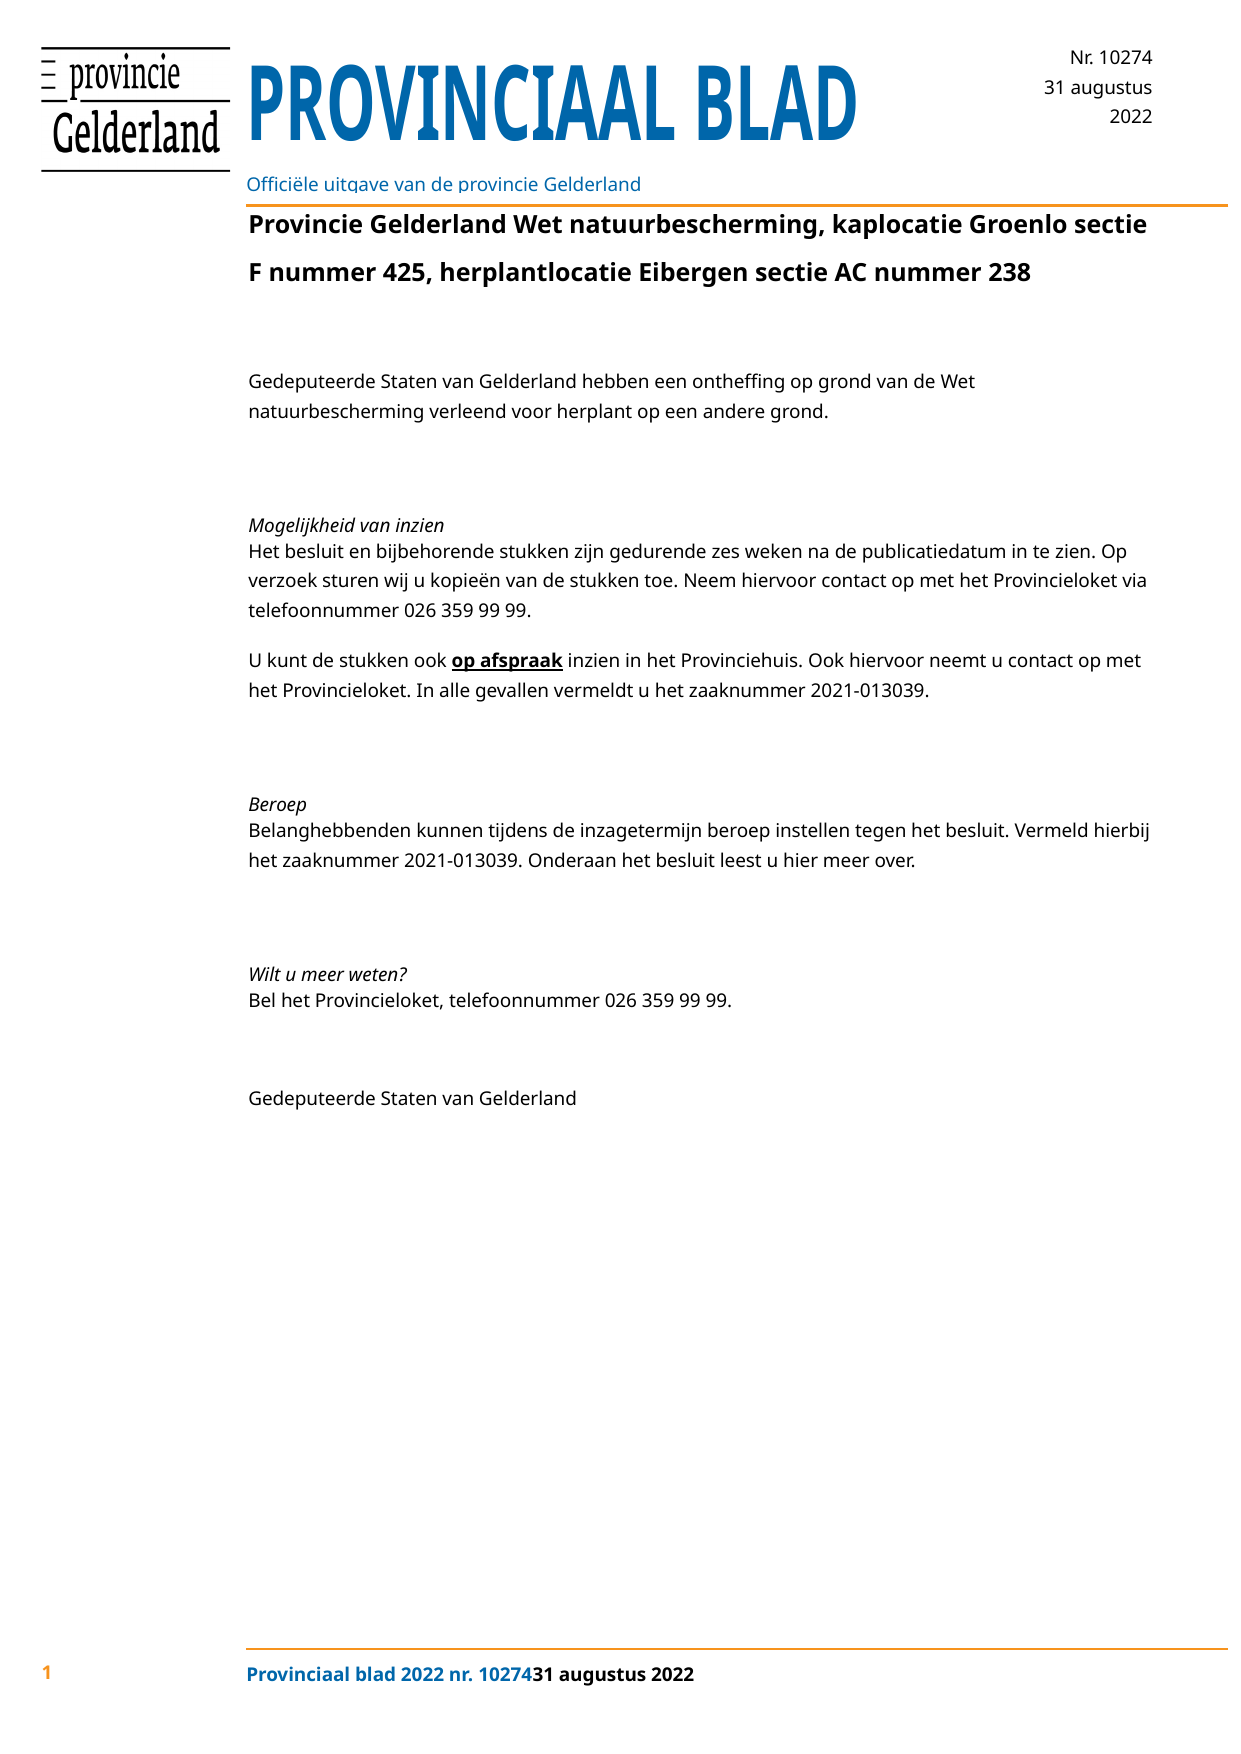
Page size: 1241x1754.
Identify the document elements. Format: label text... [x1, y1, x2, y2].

text Beroep [248, 792, 1152, 817]
text Wilt u meer weten? [248, 961, 1152, 987]
text Gedeputeerde Staten van Gelderland [248, 1085, 1152, 1111]
picture [41, 47, 231, 172]
text Het besluit en bijbehorende stukken zijn gedurende zes weken na de publicatiedatum in te zien. Op verzoek sturen wij u kopieën van de stukken toe. Neem hiervoor contact op met het Provincieloket via telefoonnummer 026 359 99 99. [248, 538, 1152, 623]
text Gedeputeerde Staten van Gelderland hebben een ontheffing op grond van de Wet natuurbescherming verleend voor herplant op een andere grond. [248, 368, 1152, 424]
text Provincie Gelderland Wet natuurbescherming, kaplocatie Groenlo sectie F nummer 425, herplantlocatie Eibergen sectie AC nummer 238 [248, 207, 1152, 288]
text Bel het Provincieloket, telefoonnummer 026 359 99 99. [248, 987, 1152, 1013]
text U kunt de stukken ook op afspraak inzien in het Provinciehuis. Ook hiervoor neemt u contact op met het Provincieloket. In alle gevallen vermeldt u het zaaknummer 2021-013039. [248, 648, 1152, 703]
text Mogelijkheid van inzien [248, 512, 1152, 538]
text Belanghebbenden kunnen tijdens de inzagetermijn beroep instellen tegen het besluit. Vermeld hierbij het zaaknummer 2021-013039. Onderaan het besluit leest u hier meer over. [248, 817, 1152, 873]
